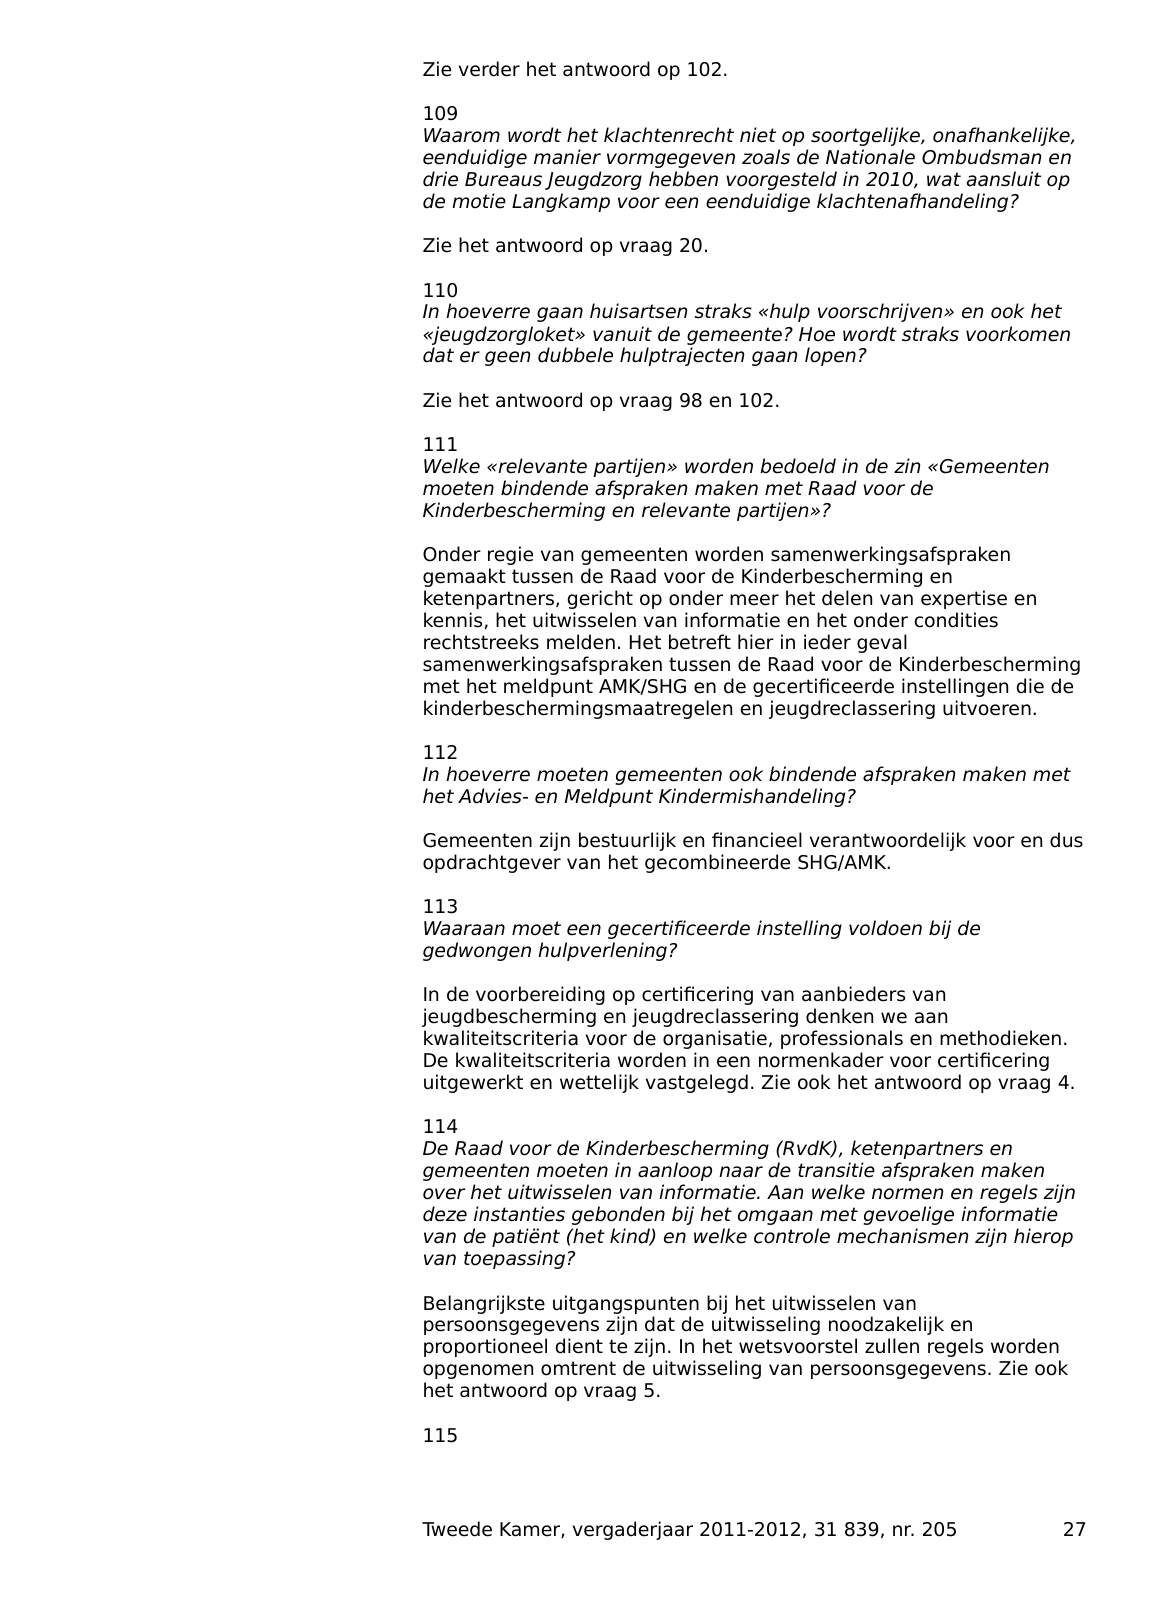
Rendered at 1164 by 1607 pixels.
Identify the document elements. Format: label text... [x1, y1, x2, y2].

text Waarom wordt het klachtenrecht niet op soortgelijke, onafhankelijke, eenduidige manier vormgegeven zoals de Nationale Ombudsman en drie Bureaus Jeugdzorg hebben voorgesteld in 2010, wat aansluit op de motie Langkamp voor een eenduidige klachtenafhandeling? [422, 125, 1087, 213]
text Zie verder het antwoord op 102. [422, 59, 1087, 81]
text De Raad voor de Kinderbescherming (RvdK), ketenpartners en gemeenten moeten in aanloop naar de transitie afspraken maken over het uitwisselen van informatie. Aan welke normen en regels zijn deze instanties gebonden bij het omgaan met gevoelige informatie van de patiënt (het kind) en welke controle mechanismen zijn hierop van toepassing? [422, 1138, 1087, 1270]
text 109 [422, 103, 1087, 125]
text Gemeenten zijn bestuurlijk en financieel verantwoordelijk voor en dus opdrachtgever van het gecombineerde SHG/AMK. [422, 830, 1087, 874]
text Belangrijkste uitgangspunten bij het uitwisselen van persoonsgegevens zijn dat de uitwisseling noodzakelijk en proportioneel dient te zijn. In het wetsvoorstel zullen regels worden opgenomen omtrent de uitwisseling van persoonsgegevens. Zie ook het antwoord op vraag 5. [422, 1292, 1087, 1402]
text Zie het antwoord op vraag 98 en 102. [422, 389, 1087, 412]
text Zie het antwoord op vraag 20. [422, 235, 1087, 257]
text 111 [422, 434, 1087, 456]
text In de voorbereiding op certificering van aanbieders van jeugdbescherming en jeugdreclassering denken we aan kwaliteitscriteria voor de organisatie, professionals en methodieken. De kwaliteitscriteria worden in een normenkader voor certificering uitgewerkt en wettelijk vastgelegd. Zie ook het antwoord op vraag 4. [422, 984, 1087, 1094]
text 110 [422, 279, 1087, 301]
text In hoeverre moeten gemeenten ook bindende afspraken maken met het Advies- en Meldpunt Kindermishandeling? [422, 764, 1087, 808]
text In hoeverre gaan huisartsen straks «hulp voorschrijven» en ook het «jeugdzorgloket» vanuit de gemeente? Hoe wordt straks voorkomen dat er geen dubbele hulptrajecten gaan lopen? [422, 301, 1087, 367]
text 115 [422, 1424, 1087, 1446]
text 112 [422, 742, 1087, 764]
text Onder regie van gemeenten worden samenwerkingsafspraken gemaakt tussen de Raad voor de Kinderbescherming en ketenpartners, gericht op onder meer het delen van expertise en kennis, het uitwisselen van informatie en het onder condities rechtstreeks melden. Het betreft hier in ieder geval samenwerkingsafspraken tussen de Raad voor de Kinderbescherming met het meldpunt AMK/SHG en de gecertificeerde instellingen die de kinderbeschermingsmaatregelen en jeugdreclassering uitvoeren. [422, 544, 1087, 720]
text Welke «relevante partijen» worden bedoeld in de zin «Gemeenten moeten bindende afspraken maken met Raad voor de Kinderbescherming en relevante partijen»? [422, 456, 1087, 522]
text Waaraan moet een gecertificeerde instelling voldoen bij de gedwongen hulpverlening? [422, 918, 1087, 962]
text 113 [422, 896, 1087, 918]
text 114 [422, 1116, 1087, 1138]
